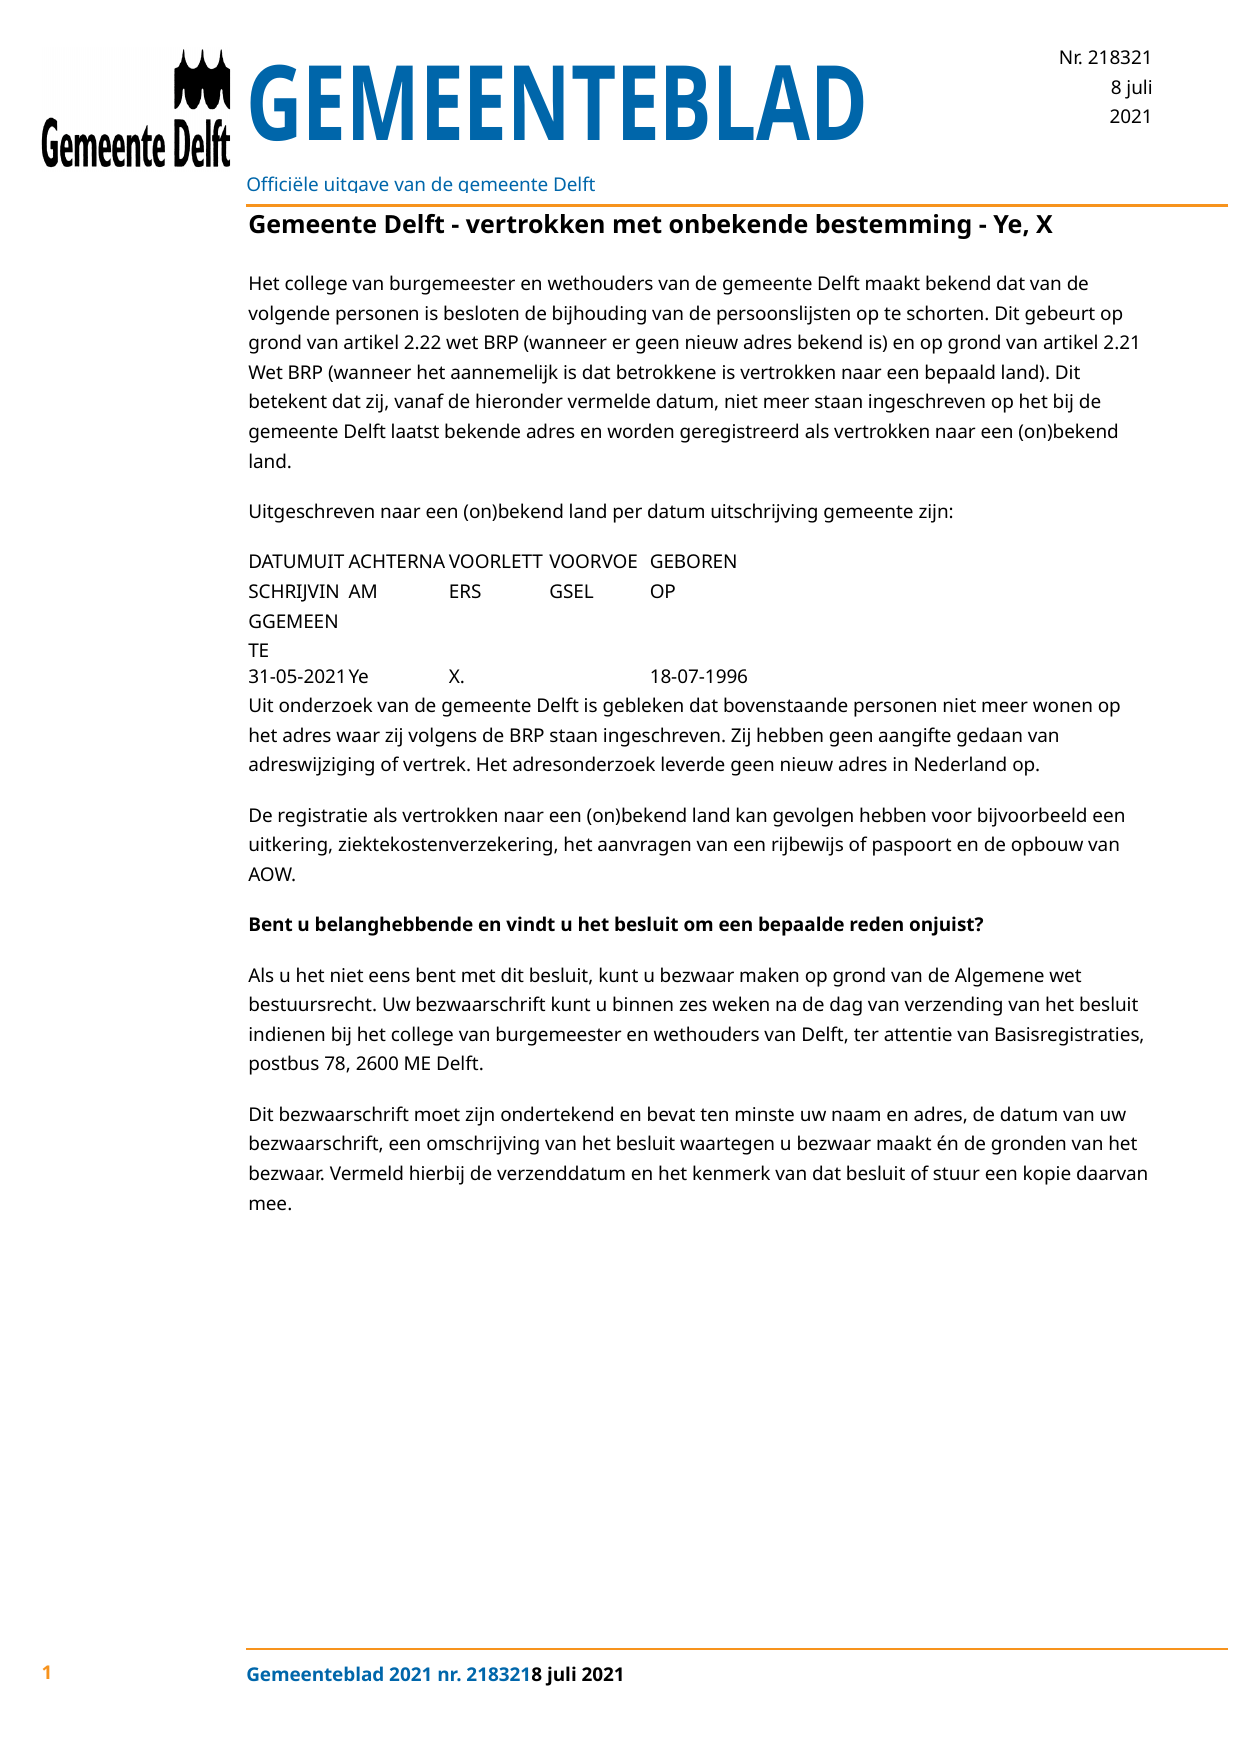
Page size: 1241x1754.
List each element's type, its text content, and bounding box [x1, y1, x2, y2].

table_cell X. [449, 663, 549, 689]
text Gemeente Delft - vertrokken met onbekende bestemming - Ye, X [248, 207, 1152, 241]
text Uitgeschreven naar een (on)bekend land per datum uitschrijving gemeente zijn: [248, 498, 1152, 524]
text Als u het niet eens bent met dit besluit, kunt u bezwaar maken op grond van de Algemene wet bestuursrecht. Uw bezwaarschrift kunt u binnen zes weken na de dag van verzending van het besluit indienen bij het college van burgemeester en wethouders van Delft, ter attentie van Basisregistraties, postbus 78, 2600 ME Delft. [248, 962, 1152, 1076]
text Uit onderzoek van de gemeente Delft is gebleken dat bovenstaande personen niet meer wonen op het adres waar zij volgens de BRP staan ingeschreven. Zij hebben geen aangifte gedaan van adreswijziging of vertrek. Het adresonderzoek leverde geen nieuw adres in Nederland op. [248, 692, 1152, 777]
text Het college van burgemeester en wethouders van de gemeente Delft maakt bekend dat van de volgende personen is besloten de bijhouding van de persoonslijsten op te schorten. Dit gebeurt op grond van artikel 2.22 wet BRP (wanneer er geen nieuw adres bekend is) en op grond van artikel 2.21 Wet BRP (wanneer het aannemelijk is dat betrokkene is vertrokken naar een bepaald land). Dit betekent dat zij, vanaf de hieronder vermelde datum, niet meer staan ingeschreven op het bij de gemeente Delft laatst bekende adres en worden geregistreerd als vertrokken naar een (on)bekend land. [248, 270, 1152, 473]
table_cell [549, 663, 649, 689]
picture [41, 47, 231, 172]
table_header VOORVOEGSEL [549, 549, 649, 663]
table_header GEBOREN OP [650, 549, 750, 663]
table_header VOORLETTERS [449, 549, 549, 663]
table_cell 31-05-2021 [248, 663, 348, 689]
table_header ACHTERNAAM [348, 549, 449, 663]
text Bent u belanghebbende en vindt u het besluit om een bepaalde reden onjuist? [248, 911, 1152, 937]
text De registratie als vertrokken naar een (on)bekend land kan gevolgen hebben voor bijvoorbeeld een uitkering, ziektekostenverzekering, het aanvragen van een rijbewijs of paspoort en de opbouw van AOW. [248, 802, 1152, 887]
table_header DATUMUITSCHRIJVINGGEMEENTE [248, 549, 348, 663]
text Dit bezwaarschrift moet zijn ondertekend en bevat ten minste uw naam en adres, de datum van uw bezwaarschrift, een omschrijving van het besluit waartegen u bezwaar maakt én de gronden van het bezwaar. Vermeld hierbij de verzenddatum en het kenmerk van dat besluit of stuur een kopie daarvan mee. [248, 1101, 1152, 1215]
table_cell 18-07-1996 [650, 663, 750, 689]
table_cell Ye [348, 663, 449, 689]
